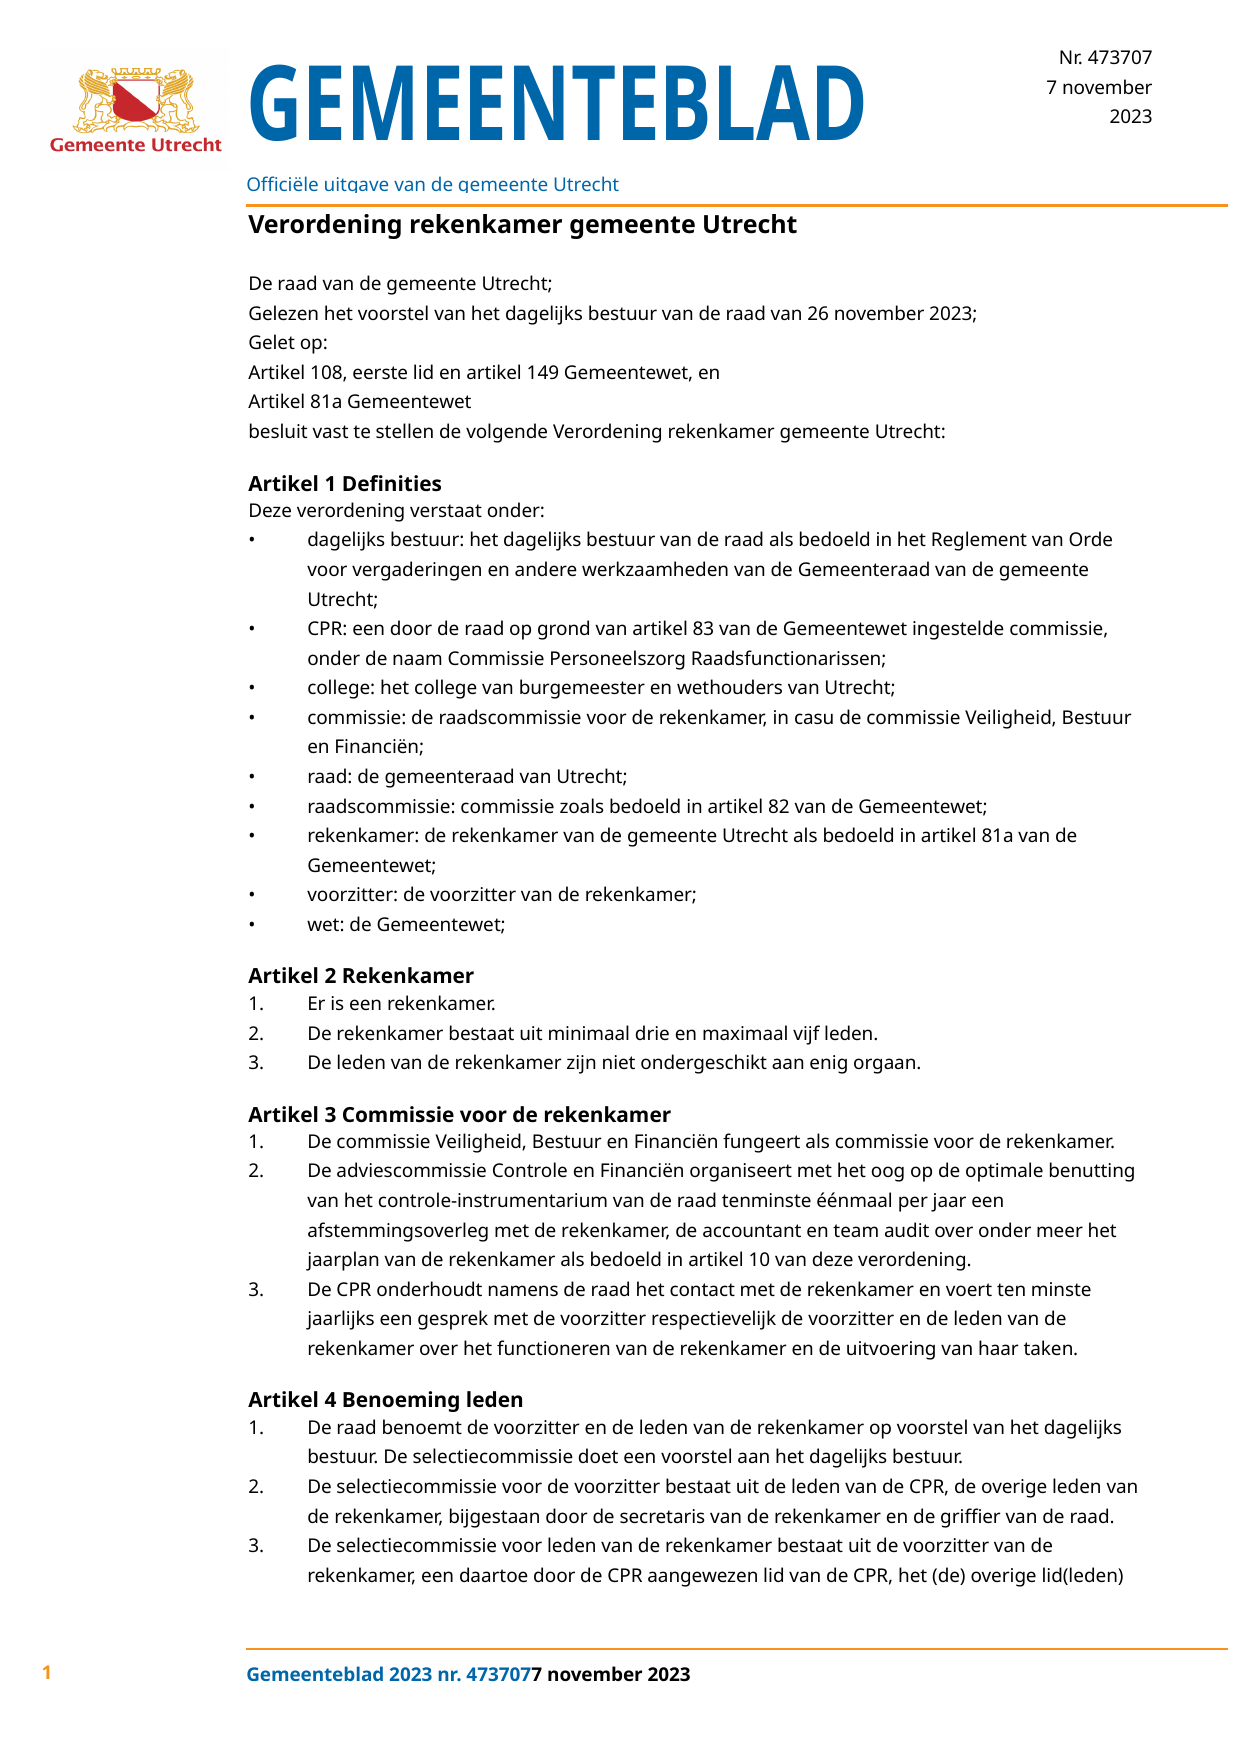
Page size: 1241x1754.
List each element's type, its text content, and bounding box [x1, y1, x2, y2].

list wet: de Gemeentewet; [248, 911, 1152, 937]
text Artikel 2 Rekenkamer [248, 962, 1152, 990]
text Verordening rekenkamer gemeente Utrecht [248, 207, 1152, 241]
list CPR: een door de raad op grond van artikel 83 van de Gemeentewet ingestelde commissie, onder de naam Commissie Personeelszorg Raadsfunctionarissen; [248, 615, 1152, 671]
text Artikel 81a Gemeentewet [248, 389, 1152, 414]
list rekenkamer: de rekenkamer van de gemeente Utrecht als bedoeld in artikel 81a van de Gemeentewet; [248, 822, 1152, 878]
list raadscommissie: commissie zoals bedoeld in artikel 82 van de Gemeentewet; [248, 793, 1152, 819]
text Artikel 1 Definities [248, 469, 1152, 497]
list De selectiecommissie voor de voorzitter bestaat uit de leden van de CPR, de overige leden van de rekenkamer, bijgestaan door de secretaris van de rekenkamer en de griffier van de raad. [248, 1473, 1152, 1528]
text Gelezen het voorstel van het dagelijks bestuur van de raad van 26 november 2023; [248, 300, 1152, 326]
list De raad benoemt de voorzitter en de leden van de rekenkamer op voorstel van het dagelijks bestuur. De selectiecommissie doet een voorstel aan het dagelijks bestuur. [248, 1414, 1152, 1469]
list De adviescommissie Controle en Financiën organiseert met het oog op de optimale benutting van het controle-instrumentarium van de raad tenminste éénmaal per jaar een afstemmingsoverleg met de rekenkamer, de accountant en team audit over onder meer het jaarplan van de rekenkamer als bedoeld in artikel 10 van deze verordening. [248, 1158, 1152, 1272]
text Artikel 3 Commissie voor de rekenkamer [248, 1100, 1152, 1128]
list De leden van de rekenkamer zijn niet ondergeschikt aan enig orgaan. [248, 1049, 1152, 1075]
text Deze verordening verstaat onder: [248, 497, 1152, 523]
list raad: de gemeenteraad van Utrecht; [248, 763, 1152, 789]
text Artikel 108, eerste lid en artikel 149 Gemeentewet, en [248, 359, 1152, 385]
list college: het college van burgemeester en wethouders van Utrecht; [248, 674, 1152, 700]
list De commissie Veiligheid, Bestuur en Financiën fungeert als commissie voor de rekenkamer. [248, 1128, 1152, 1154]
list dagelijks bestuur: het dagelijks bestuur van de raad als bedoeld in het Reglement van Orde voor vergaderingen en andere werkzaamheden van de Gemeenteraad van de gemeente Utrecht; [248, 527, 1152, 612]
text Artikel 4 Benoeming leden [248, 1386, 1152, 1414]
picture [41, 47, 231, 172]
list voorzitter: de voorzitter van de rekenkamer; [248, 882, 1152, 907]
list De CPR onderhoudt namens de raad het contact met de rekenkamer en voert ten minste jaarlijks een gesprek met de voorzitter respectievelijk de voorzitter en de leden van de rekenkamer over het functioneren van de rekenkamer en de uitvoering van haar taken. [248, 1276, 1152, 1361]
list De selectiecommissie voor leden van de rekenkamer bestaat uit de voorzitter van de rekenkamer, een daartoe door de CPR aangewezen lid van de CPR, het (de) overige lid(leden) [248, 1532, 1152, 1588]
text besluit vast te stellen de volgende Verordening rekenkamer gemeente Utrecht: [248, 418, 1152, 444]
list commissie: de raadscommissie voor de rekenkamer, in casu de commissie Veiligheid, Bestuur en Financiën; [248, 704, 1152, 759]
list De rekenkamer bestaat uit minimaal drie en maximaal vijf leden. [248, 1020, 1152, 1045]
text Gelet op: [248, 329, 1152, 355]
list Er is een rekenkamer. [248, 990, 1152, 1016]
text De raad van de gemeente Utrecht; [248, 270, 1152, 296]
